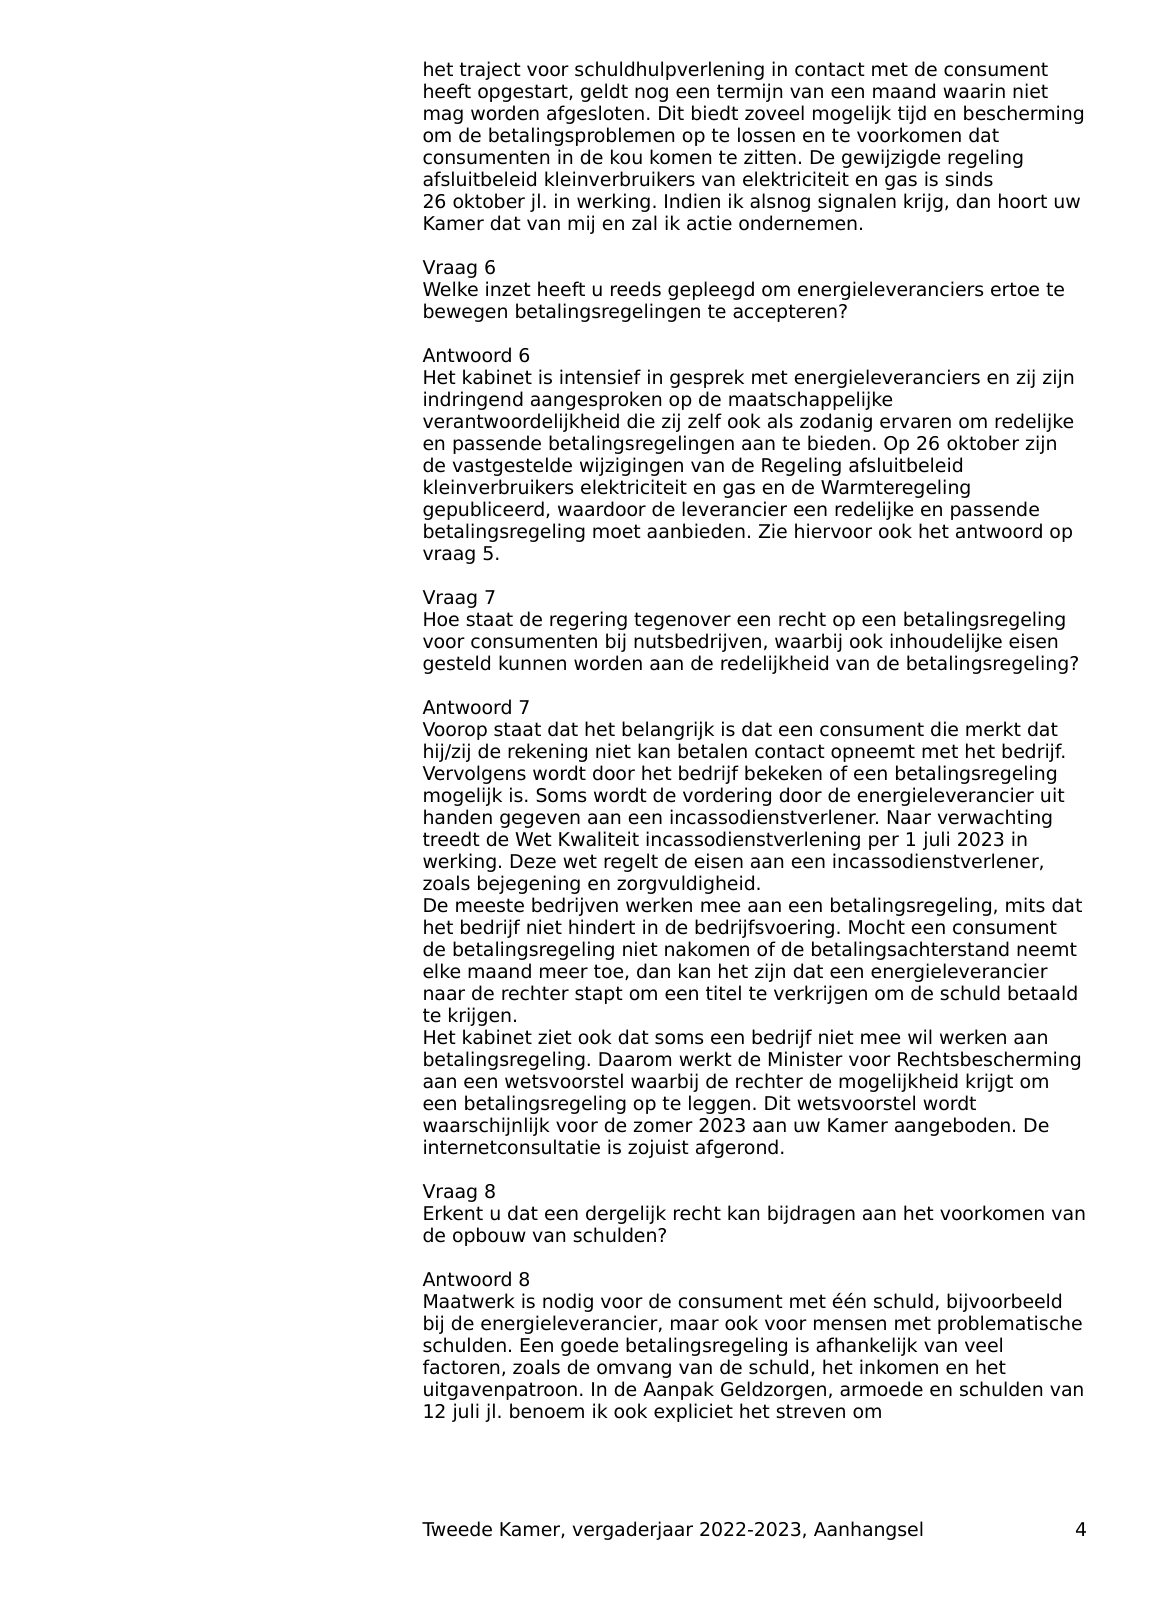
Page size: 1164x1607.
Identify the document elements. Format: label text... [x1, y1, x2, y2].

text Het kabinet ziet ook dat soms een bedrijf niet mee wil werken aan betalingsregeling. Daarom werkt de Minister voor Rechtsbescherming aan een wetsvoorstel waarbij de rechter de mogelijkheid krijgt om een betalingsregeling op te leggen. Dit wetsvoorstel wordt waarschijnlijk voor de zomer 2023 aan uw Kamer aangeboden. De internetconsultatie is zojuist afgerond. [422, 1027, 1087, 1159]
text Vraag 7 [422, 587, 1087, 609]
text Welke inzet heeft u reeds gepleegd om energieleveranciers ertoe te bewegen betalingsregelingen te accepteren? [422, 279, 1087, 323]
text Voorop staat dat het belangrijk is dat een consument die merkt dat hij/zij de rekening niet kan betalen contact opneemt met het bedrijf. Vervolgens wordt door het bedrijf bekeken of een betalingsregeling mogelijk is. Soms wordt de vordering door de energieleverancier uit handen gegeven aan een incassodienstverlener. Naar verwachting treedt de Wet Kwaliteit incassodienstverlening per 1 juli 2023 in werking. Deze wet regelt de eisen aan een incassodienstverlener, zoals bejegening en zorgvuldigheid. [422, 719, 1087, 895]
text Het kabinet is intensief in gesprek met energieleveranciers en zij zijn indringend aangesproken op de maatschappelijke verantwoordelijkheid die zij zelf ook als zodanig ervaren om redelijke en passende betalingsregelingen aan te bieden. Op 26 oktober zijn de vastgestelde wijzigingen van de Regeling afsluitbeleid kleinverbruikers elektriciteit en gas en de Warmteregeling gepubliceerd, waardoor de leverancier een redelijke en passende betalingsregeling moet aanbieden. Zie hiervoor ook het antwoord op vraag 5. [422, 367, 1087, 565]
text Erkent u dat een dergelijk recht kan bijdragen aan het voorkomen van de opbouw van schulden? [422, 1203, 1087, 1247]
text De meeste bedrijven werken mee aan een betalingsregeling, mits dat het bedrijf niet hindert in de bedrijfsvoering. Mocht een consument de betalingsregeling niet nakomen of de betalingsachterstand neemt elke maand meer toe, dan kan het zijn dat een energieleverancier naar de rechter stapt om een titel te verkrijgen om de schuld betaald te krijgen. [422, 895, 1087, 1027]
text Vraag 8 [422, 1181, 1087, 1203]
text Antwoord 6 [422, 345, 1087, 367]
text Antwoord 7 [422, 697, 1087, 719]
text Antwoord 8 [422, 1269, 1087, 1291]
text het traject voor schuldhulpverlening in contact met de consument heeft opgestart, geldt nog een termijn van een maand waarin niet mag worden afgesloten. Dit biedt zoveel mogelijk tijd en bescherming om de betalingsproblemen op te lossen en te voorkomen dat consumenten in de kou komen te zitten. De gewijzigde regeling afsluitbeleid kleinverbruikers van elektriciteit en gas is sinds 26 oktober jl. in werking. Indien ik alsnog signalen krijg, dan hoort uw Kamer dat van mij en zal ik actie ondernemen. [422, 59, 1087, 235]
text Hoe staat de regering tegenover een recht op een betalingsregeling voor consumenten bij nutsbedrijven, waarbij ook inhoudelijke eisen gesteld kunnen worden aan de redelijkheid van de betalingsregeling? [422, 609, 1087, 675]
text Vraag 6 [422, 257, 1087, 279]
text Maatwerk is nodig voor de consument met één schuld, bijvoorbeeld bij de energieleverancier, maar ook voor mensen met problematische schulden. Een goede betalingsregeling is afhankelijk van veel factoren, zoals de omvang van de schuld, het inkomen en het uitgavenpatroon. In de Aanpak Geldzorgen, armoede en schulden van 12 juli jl. benoem ik ook expliciet het streven om [422, 1291, 1087, 1423]
